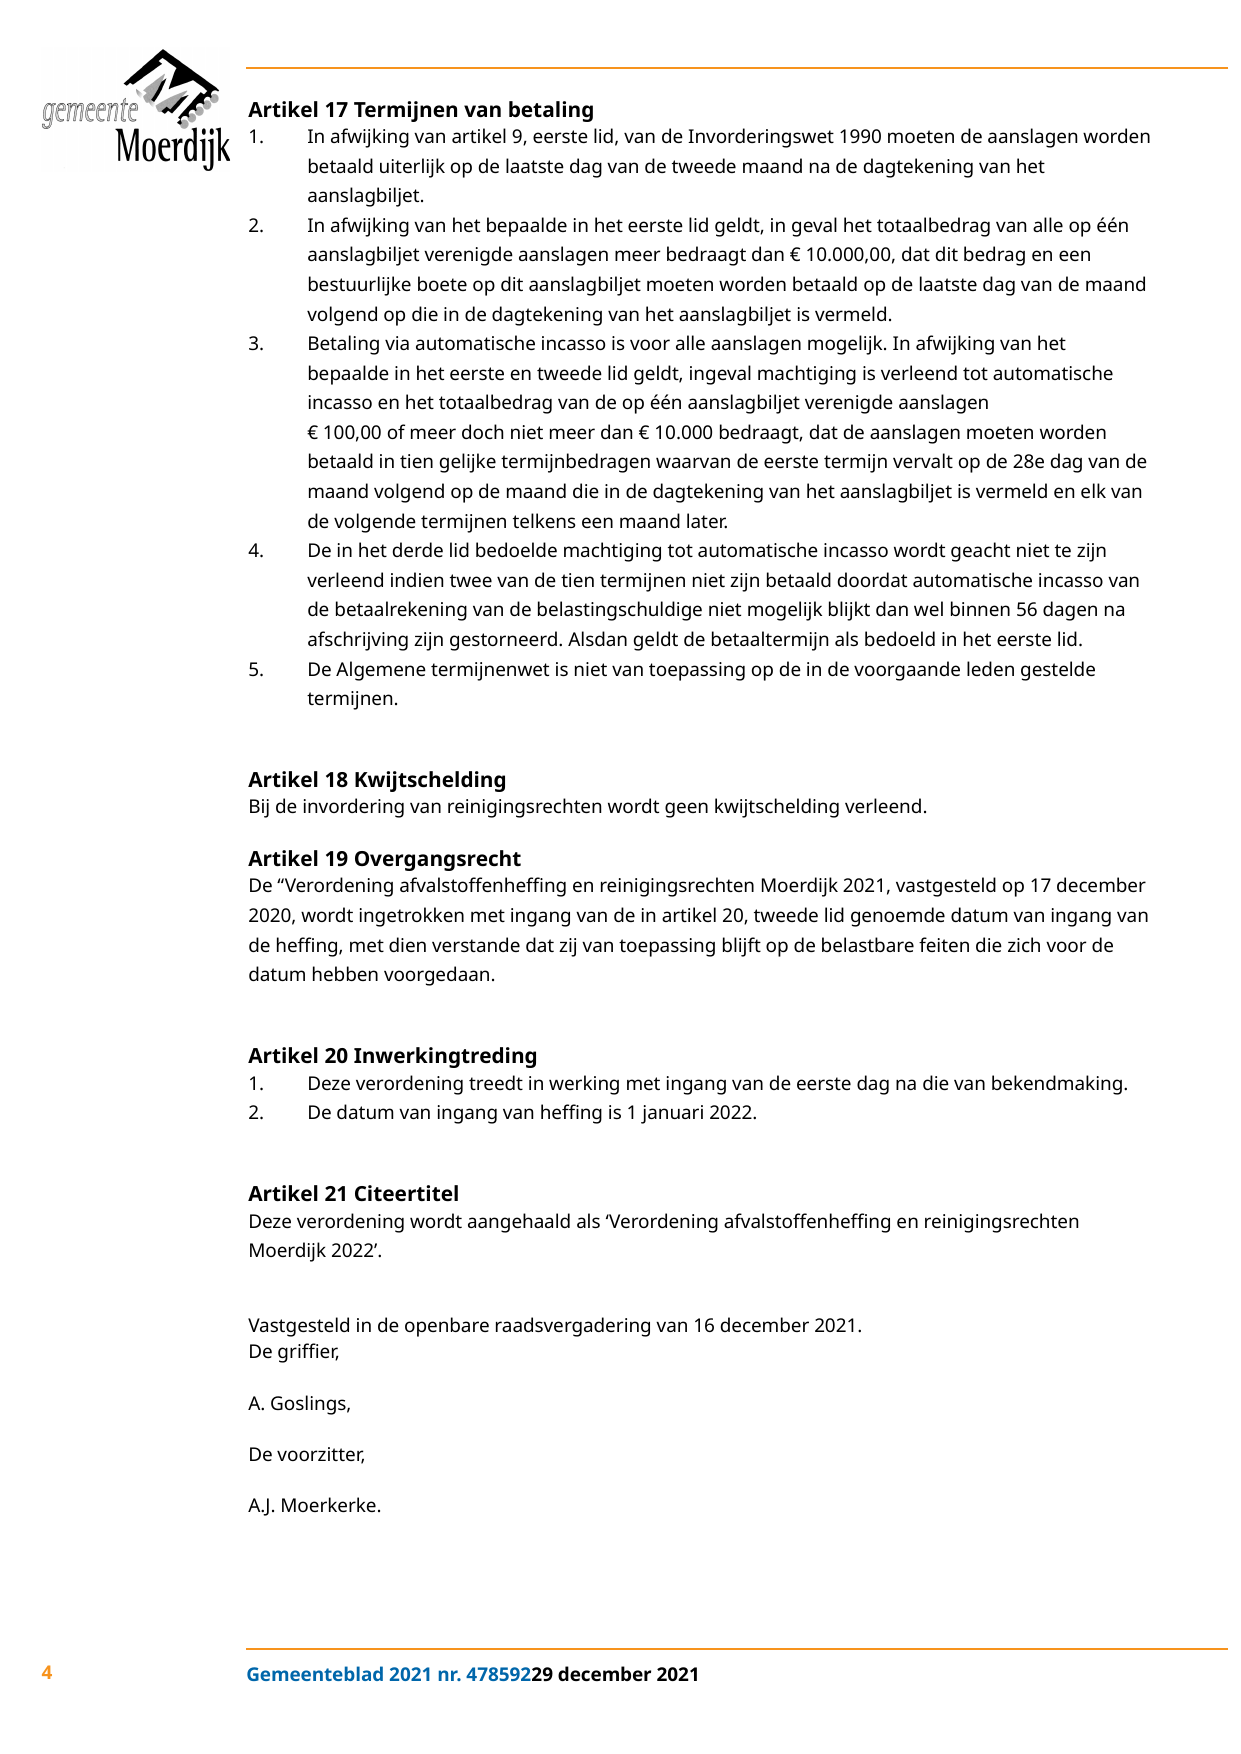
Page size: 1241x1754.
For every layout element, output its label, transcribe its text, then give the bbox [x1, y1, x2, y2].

list In afwijking van artikel 9, eerste lid, van de Invorderingswet 1990 moeten de aanslagen worden betaald uiterlijk op de laatste dag van de tweede maand na de dagtekening van het aanslagbiljet. [248, 123, 1152, 208]
text A. Goslings, [248, 1390, 1152, 1416]
text Artikel 17 Termijnen van betaling [248, 95, 1152, 123]
text Artikel 19 Overgangsrecht [248, 844, 1152, 873]
list € 100,00 of meer doch niet meer dan € 10.000 bedraagt, dat de aanslagen moeten worden betaald in tien gelijke termijnbedragen waarvan de eerste termijn vervalt op de 28e dag van de maand volgend op de maand die in de dagtekening van het aanslagbiljet is vermeld en elk van de volgende termijnen telkens een maand later. [248, 419, 1152, 533]
text Deze verordening wordt aangehaald als ‘Verordening afvalstoffenheffing en reinigingsrechten Moerdijk 2022’. [248, 1208, 1152, 1263]
list Betaling via automatische incasso is voor alle aanslagen mogelijk. In afwijking van het bepaalde in het eerste en tweede lid geldt, ingeval machtiging is verleend tot automatische incasso en het totaalbedrag van de op één aanslagbiljet verenigde aanslagen [248, 330, 1152, 415]
text De griffier, [248, 1338, 1152, 1364]
list Deze verordening treedt in werking met ingang van de eerste dag na die van bekendmaking. [248, 1070, 1152, 1096]
picture [41, 47, 231, 172]
text Bij de invordering van reinigingsrechten wordt geen kwijtschelding verleend. [248, 794, 1152, 819]
list De in het derde lid bedoelde machtiging tot automatische incasso wordt geacht niet te zijn verleend indien twee van de tien termijnen niet zijn betaald doordat automatische incasso van de betaalrekening van de belastingschuldige niet mogelijk blijkt dan wel binnen 56 dagen na afschrijving zijn gestorneerd. Alsdan geldt de betaaltermijn als bedoeld in het eerste lid. [248, 537, 1152, 652]
list De datum van ingang van heffing is 1 januari 2022. [248, 1099, 1152, 1125]
text De voorzitter, [248, 1441, 1152, 1467]
text Artikel 21 Citeertitel [248, 1179, 1152, 1208]
text De “Verordening afvalstoffenheffing en reinigingsrechten Moerdijk 2021, vastgesteld op 17 december 2020, wordt ingetrokken met ingang van de in artikel 20, tweede lid genoemde datum van ingang van de heffing, met dien verstande dat zij van toepassing blijft op de belastbare feiten die zich voor de datum hebben voorgedaan. [248, 873, 1152, 987]
list De Algemene termijnenwet is niet van toepassing op de in de voorgaande leden gestelde termijnen. [248, 656, 1152, 711]
text Artikel 20 Inwerkingtreding [248, 1041, 1152, 1070]
text Artikel 18 Kwijtschelding [248, 765, 1152, 794]
text A.J. Moerkerke. [248, 1493, 1152, 1518]
list In afwijking van het bepaalde in het eerste lid geldt, in geval het totaalbedrag van alle op één aanslagbiljet verenigde aanslagen meer bedraagt dan € 10.000,00, dat dit bedrag en een bestuurlijke boete op dit aanslagbiljet moeten worden betaald op de laatste dag van de maand volgend op die in de dagtekening van het aanslagbiljet is vermeld. [248, 212, 1152, 326]
text Vastgesteld in de openbare raadsvergadering van 16 december 2021. [248, 1313, 1152, 1338]
